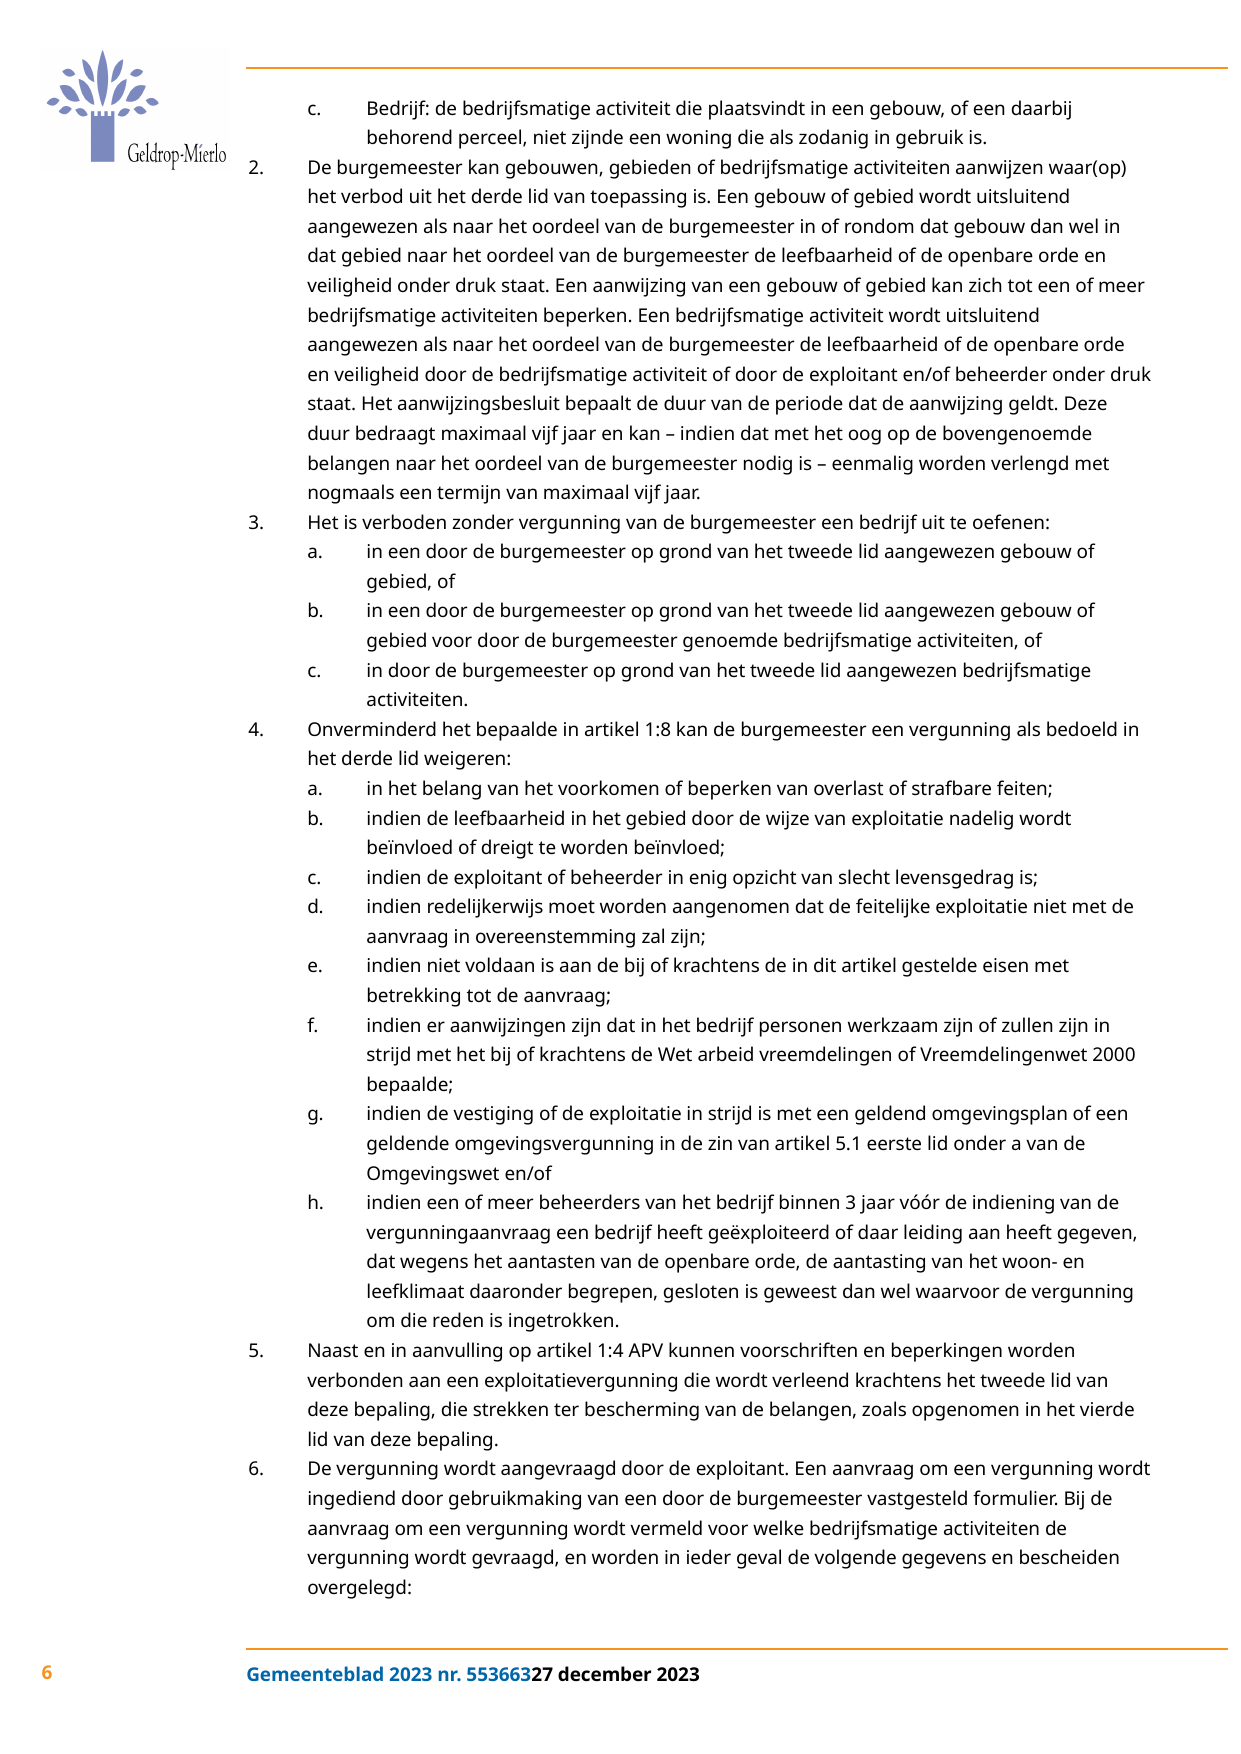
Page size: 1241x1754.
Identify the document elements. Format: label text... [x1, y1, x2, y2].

list indien de vestiging of de exploitatie in strijd is met een geldend omgevingsplan of een geldende omgevingsvergunning in de zin van artikel 5.1 eerste lid onder a van de Omgevingswet en/of [307, 1101, 1152, 1186]
list Het is verboden zonder vergunning van de burgemeester een bedrijf uit te oefenen: [248, 509, 1152, 535]
list Bedrijf: de bedrijfsmatige activiteit die plaatsvindt in een gebouw, of een daarbij behorend perceel, niet zijnde een woning die als zodanig in gebruik is. [307, 95, 1152, 150]
list indien redelijkerwijs moet worden aangenomen dat de feitelijke exploitatie niet met de aanvraag in overeenstemming zal zijn; [307, 893, 1152, 949]
list indien de leefbaarheid in het gebied door de wijze van exploitatie nadelig wordt beïnvloed of dreigt te worden beïnvloed; [307, 805, 1152, 860]
list in het belang van het voorkomen of beperken van overlast of strafbare feiten; [307, 775, 1152, 801]
list indien er aanwijzingen zijn dat in het bedrijf personen werkzaam zijn of zullen zijn in strijd met het bij of krachtens de Wet arbeid vreemdelingen of Vreemdelingenwet 2000 bepaalde; [307, 1012, 1152, 1097]
list De vergunning wordt aangevraagd door de exploitant. Een aanvraag om een vergunning wordt ingediend door gebruikmaking van een door de burgemeester vastgesteld formulier. Bij de aanvraag om een vergunning wordt vermeld voor welke bedrijfsmatige activiteiten de vergunning wordt gevraagd, en worden in ieder geval de volgende gegevens en bescheiden overgelegd: [248, 1456, 1152, 1600]
list Naast en in aanvulling op artikel 1:4 APV kunnen voorschriften en beperkingen worden verbonden aan een exploitatievergunning die wordt verleend krachtens het tweede lid van deze bepaling, die strekken ter bescherming van de belangen, zoals opgenomen in het vierde lid van deze bepaling. [248, 1337, 1152, 1452]
list De burgemeester kan gebouwen, gebieden of bedrijfsmatige activiteiten aanwijzen waar(op) het verbod uit het derde lid van toepassing is. Een gebouw of gebied wordt uitsluitend aangewezen als naar het oordeel van de burgemeester in of rondom dat gebouw dan wel in dat gebied naar het oordeel van de burgemeester de leefbaarheid of de openbare orde en veiligheid onder druk staat. Een aanwijzing van een gebouw of gebied kan zich tot een of meer bedrijfsmatige activiteiten beperken. Een bedrijfsmatige activiteit wordt uitsluitend aangewezen als naar het oordeel van de burgemeester de leefbaarheid of de openbare orde en veiligheid door de bedrijfsmatige activiteit of door de exploitant en/of beheerder onder druk staat. Het aanwijzingsbesluit bepaalt de duur van de periode dat de aanwijzing geldt. Deze duur bedraagt maximaal vijf jaar en kan – indien dat met het oog op de bovengenoemde belangen naar het oordeel van de burgemeester nodig is – eenmalig worden verlengd met nogmaals een termijn van maximaal vijf jaar. [248, 154, 1152, 505]
list indien de exploitant of beheerder in enig opzicht van slecht levensgedrag is; [307, 864, 1152, 890]
list in door de burgemeester op grond van het tweede lid aangewezen bedrijfsmatige activiteiten. [307, 657, 1152, 712]
list in een door de burgemeester op grond van het tweede lid aangewezen gebouw of gebied, of [307, 538, 1152, 594]
list indien een of meer beheerders van het bedrijf binnen 3 jaar vóór de indiening van de vergunningaanvraag een bedrijf heeft geëxploiteerd of daar leiding aan heeft gegeven, dat wegens het aantasten van de openbare orde, de aantasting van het woon- en leefklimaat daaronder begrepen, gesloten is geweest dan wel waarvoor de vergunning om die reden is ingetrokken. [307, 1189, 1152, 1333]
list in een door de burgemeester op grond van het tweede lid aangewezen gebouw of gebied voor door de burgemeester genoemde bedrijfsmatige activiteiten, of [307, 598, 1152, 653]
picture [41, 47, 231, 172]
list indien niet voldaan is aan de bij of krachtens de in dit artikel gestelde eisen met betrekking tot de aanvraag; [307, 953, 1152, 1008]
list Onverminderd het bepaalde in artikel 1:8 kan de burgemeester een vergunning als bedoeld in het derde lid weigeren: [248, 716, 1152, 771]
